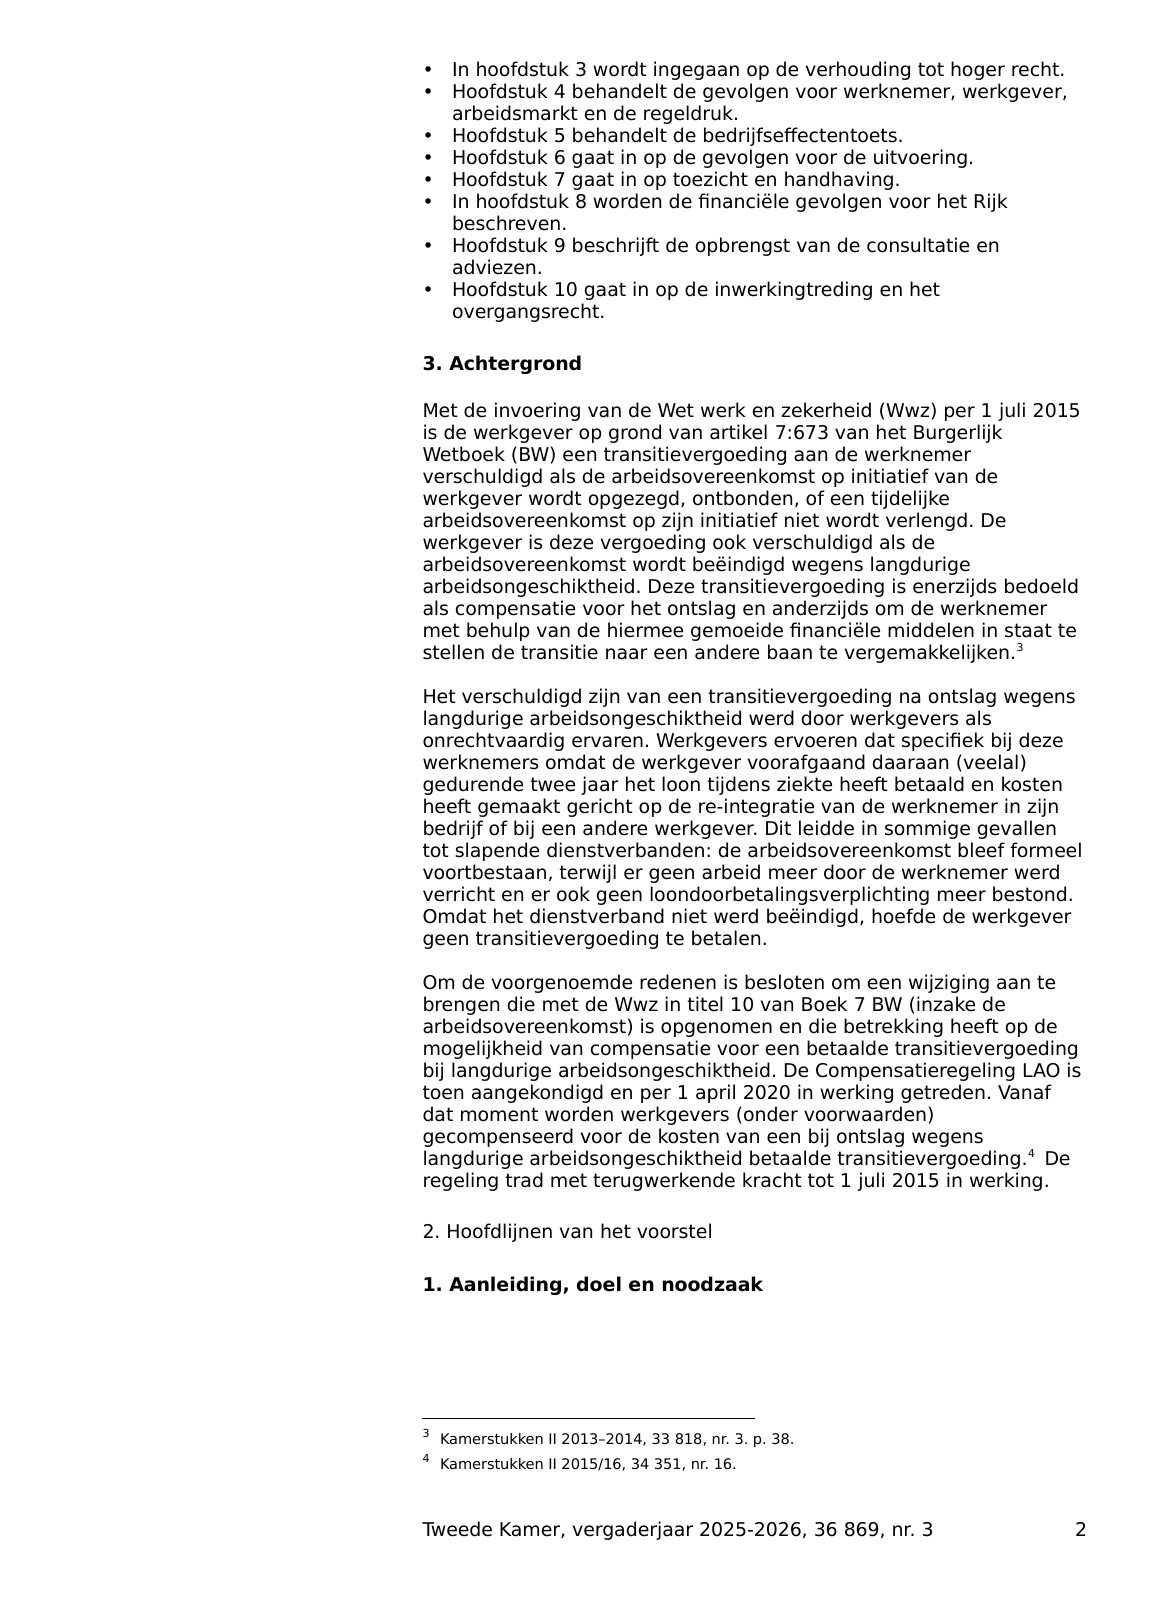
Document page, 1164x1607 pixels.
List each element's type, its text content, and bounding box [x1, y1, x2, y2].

text • Hoofdstuk 5 behandelt de bedrijfseffectentoets. [422, 125, 1087, 147]
text • Hoofdstuk 9 beschrijft de opbrengst van de consultatie en adviezen. [422, 235, 1087, 279]
text • Hoofdstuk 4 behandelt de gevolgen voor werknemer, werkgever, arbeidsmarkt en de regeldruk. [422, 81, 1087, 125]
text Het verschuldigd zijn van een transitievergoeding na ontslag wegens langdurige arbeidsongeschiktheid werd door werkgevers als onrechtvaardig ervaren. Werkgevers ervoeren dat specifiek bij deze werknemers omdat de werkgever voorafgaand daaraan (veelal) gedurende twee jaar het loon tijdens ziekte heeft betaald en kosten heeft gemaakt gericht op de re-integratie van de werknemer in zijn bedrijf of bij een andere werkgever. Dit leidde in sommige gevallen tot slapende dienstverbanden: de arbeidsovereenkomst bleef formeel voortbestaan, terwijl er geen arbeid meer door de werknemer werd verricht en er ook geen loondoorbetalingsverplichting meer bestond. Omdat het dienstverband niet werd beëindigd, hoefde de werkgever geen transitievergoeding te betalen. [422, 686, 1087, 949]
text Met de invoering van de Wet werk en zekerheid (Wwz) per 1 juli 2015 is de werkgever op grond van artikel 7:673 van het Burgerlijk Wetboek (BW) een transitievergoeding aan de werknemer verschuldigd als de arbeidsovereenkomst op initiatief van de werkgever wordt opgezegd, ontbonden, of een tijdelijke arbeidsovereenkomst op zijn initiatief niet wordt verlengd. De werkgever is deze vergoeding ook verschuldigd als de arbeidsovereenkomst wordt beëindigd wegens langdurige arbeidsongeschiktheid. Deze transitievergoeding is enerzijds bedoeld als compensatie voor het ontslag en anderzijds om de werknemer met behulp van de hiermee gemoeide financiële middelen in staat te stellen de transitie naar een andere baan te vergemakkelijken. [422, 400, 1087, 663]
text Kamerstukken II 2015/16, 34 351, nr. 16. [422, 1452, 1087, 1474]
subtitle 2. Hoofdlijnen van het voorstel [422, 1221, 1087, 1243]
text • In hoofdstuk 8 worden de financiële gevolgen voor het Rijk beschreven. [422, 191, 1087, 235]
text • Hoofdstuk 7 gaat in op toezicht en handhaving. [422, 169, 1087, 191]
text Kamerstukken II 2013–2014, 33 818, nr. 3. p. 38. [422, 1427, 1087, 1449]
text • Hoofdstuk 10 gaat in op de inwerkingtreding en het overgangsrecht. [422, 279, 1087, 323]
text • Hoofdstuk 6 gaat in op de gevolgen voor de uitvoering. [422, 147, 1087, 169]
subtitle 1. Aanleiding, doel en noodzaak [422, 1273, 1087, 1295]
text Om de voorgenoemde redenen is besloten om een wijziging aan te brengen die met de Wwz in titel 10 van Boek 7 BW (inzake de arbeidsovereenkomst) is opgenomen en die betrekking heeft op de mogelijkheid van compensatie voor een betaalde transitievergoeding bij langdurige arbeidsongeschiktheid. De Compensatieregeling LAO is toen aangekondigd en per 1 april 2020 in werking getreden. Vanaf dat moment worden werkgevers (onder voorwaarden) gecompenseerd voor de kosten van een bij ontslag wegens langdurige arbeidsongeschiktheid betaalde transitievergoeding. De regeling trad met terugwerkende kracht tot 1 juli 2015 in werking. [422, 972, 1087, 1191]
subtitle 3. Achtergrond [422, 353, 1087, 375]
text • In hoofdstuk 3 wordt ingegaan op de verhouding tot hoger recht. [422, 59, 1087, 81]
